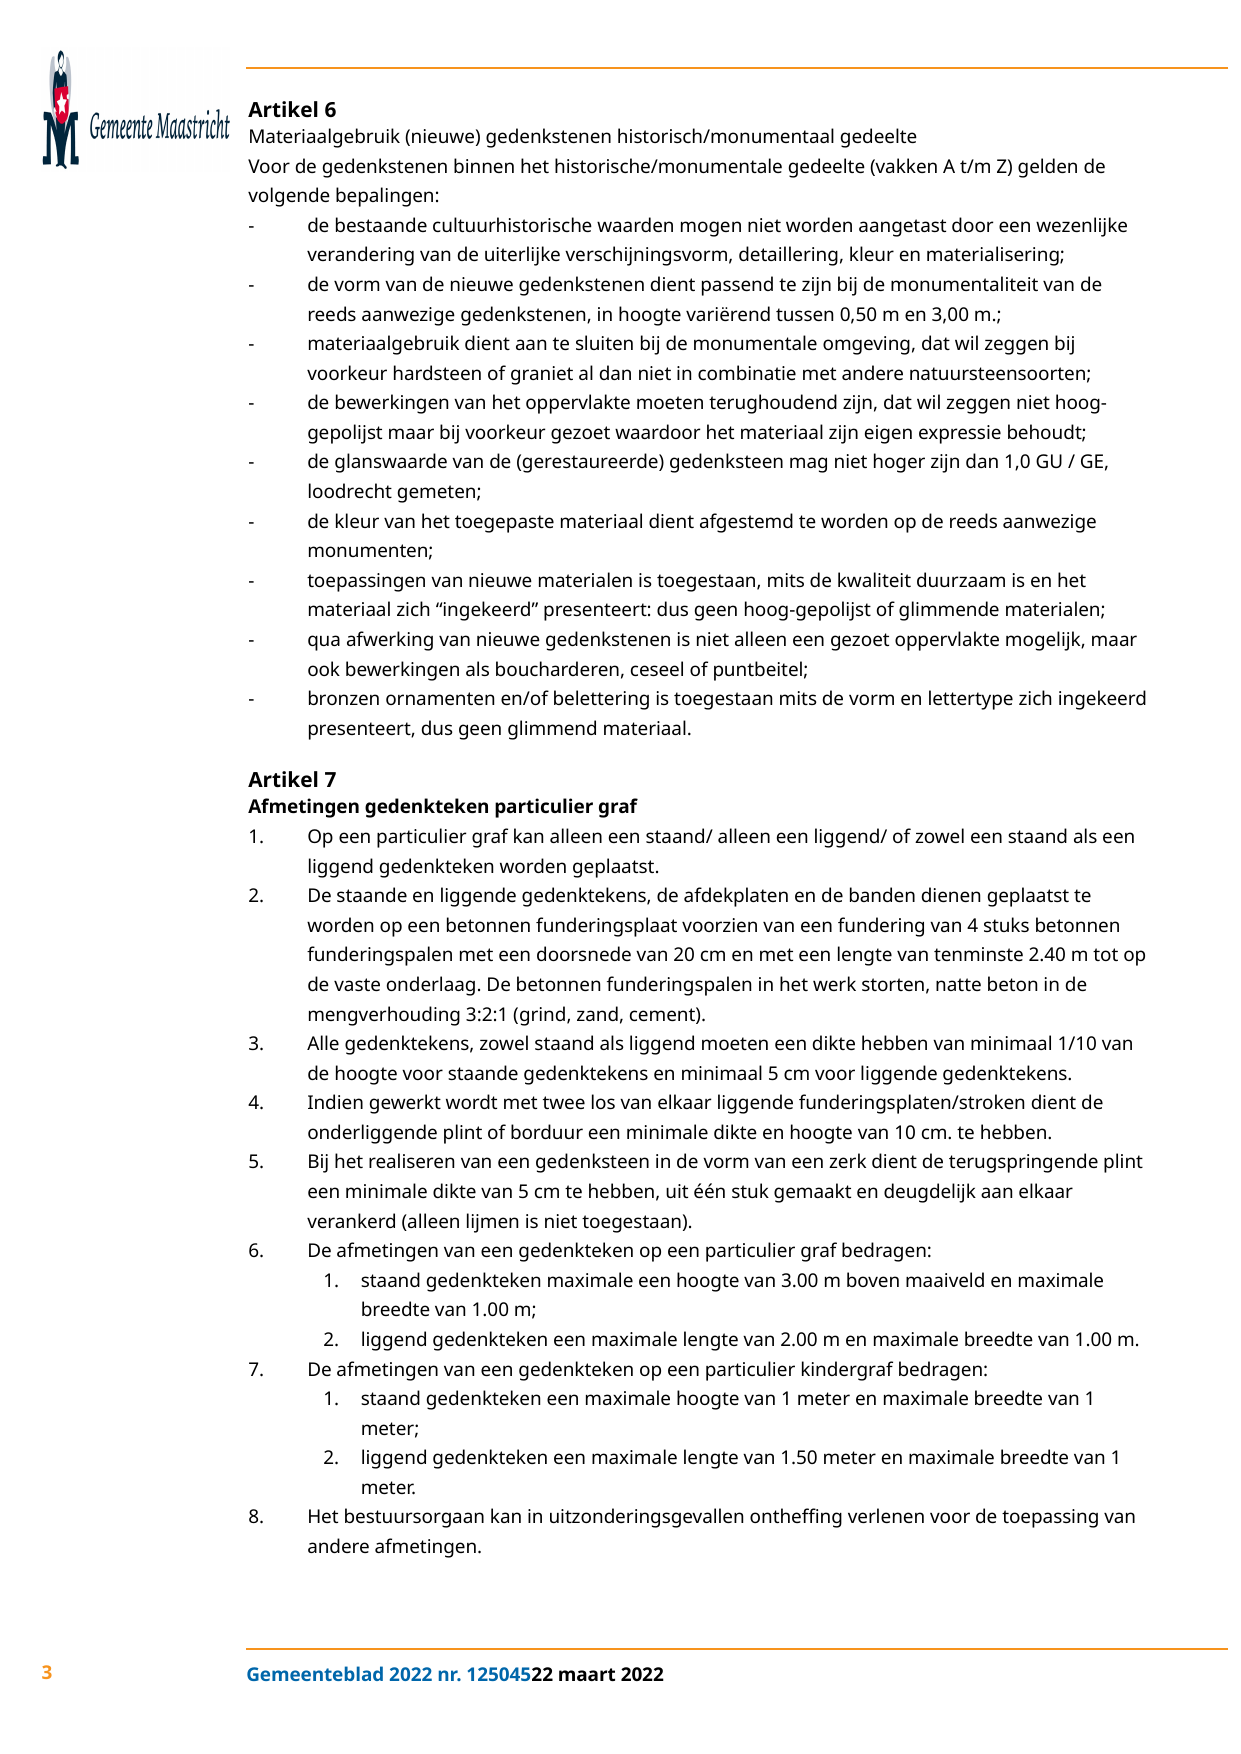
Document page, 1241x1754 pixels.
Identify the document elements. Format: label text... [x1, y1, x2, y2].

text Voor de gedenkstenen binnen het historische/monumentale gedeelte (vakken A t/m Z) gelden de volgende bepalingen: [248, 153, 1152, 208]
list de vorm van de nieuwe gedenkstenen dient passend te zijn bij de monumentaliteit van de reeds aanwezige gedenkstenen, in hoogte variërend tussen 0,50 m en 3,00 m.; [248, 271, 1152, 326]
text Artikel 6 [248, 95, 1152, 123]
list materiaalgebruik dient aan te sluiten bij de monumentale omgeving, dat wil zeggen bij voorkeur hardsteen of graniet al dan niet in combinatie met andere natuursteensoorten; [248, 330, 1152, 386]
text Artikel 7 [248, 765, 1152, 794]
list de bewerkingen van het oppervlakte moeten terughoudend zijn, dat wil zeggen niet hoog-gepolijst maar bij voorkeur gezoet waardoor het materiaal zijn eigen expressie behoudt; [248, 389, 1152, 445]
picture [41, 47, 231, 172]
list De afmetingen van een gedenkteken op een particulier kindergraf bedragen: [248, 1356, 1152, 1382]
list De staande en liggende gedenktekens, de afdekplaten en de banden dienen geplaatst te worden op een betonnen funderingsplaat voorzien van een fundering van 4 stuks betonnen funderingspalen met een doorsnede van 20 cm en met een lengte van tenminste 2.40 m tot op de vaste onderlaag. De betonnen funderingspalen in het werk storten, natte beton in de mengverhouding 3:2:1 (grind, zand, cement). [248, 882, 1152, 1027]
list staand gedenkteken een maximale hoogte van 1 meter en maximale breedte van 1 meter; [323, 1385, 1152, 1441]
list De afmetingen van een gedenkteken op een particulier graf bedragen: [248, 1237, 1152, 1263]
list Alle gedenktekens, zowel staand als liggend moeten een dikte hebben van minimaal 1/10 van de hoogte voor staande gedenktekens en minimaal 5 cm voor liggende gedenktekens. [248, 1030, 1152, 1086]
list Op een particulier graf kan alleen een staand/ alleen een liggend/ of zowel een staand als een liggend gedenkteken worden geplaatst. [248, 823, 1152, 879]
list bronzen ornamenten en/of belettering is toegestaan mits de vorm en lettertype zich ingekeerd presenteert, dus geen glimmend materiaal. [248, 685, 1152, 741]
list liggend gedenkteken een maximale lengte van 1.50 meter en maximale breedte van 1 meter. [323, 1444, 1152, 1500]
list staand gedenkteken maximale een hoogte van 3.00 m boven maaiveld en maximale breedte van 1.00 m; [323, 1267, 1152, 1322]
list liggend gedenkteken een maximale lengte van 2.00 m en maximale breedte van 1.00 m. [323, 1326, 1152, 1352]
list de glanswaarde van de (gerestaureerde) gedenksteen mag niet hoger zijn dan 1,0 GU / GE, loodrecht gemeten; [248, 449, 1152, 504]
list Bij het realiseren van een gedenksteen in de vorm van een zerk dient de terugspringende plint een minimale dikte van 5 cm te hebben, uit één stuk gemaakt en deugdelijk aan elkaar verankerd (alleen lijmen is niet toegestaan). [248, 1149, 1152, 1234]
list Het bestuursorgaan kan in uitzonderingsgevallen ontheffing verlenen voor de toepassing van andere afmetingen. [248, 1504, 1152, 1559]
list de bestaande cultuurhistorische waarden mogen niet worden aangetast door een wezenlijke verandering van de uiterlijke verschijningsvorm, detaillering, kleur en materialisering; [248, 212, 1152, 267]
list qua afwerking van nieuwe gedenkstenen is niet alleen een gezoet oppervlakte mogelijk, maar ook bewerkingen als boucharderen, ceseel of puntbeitel; [248, 626, 1152, 681]
list toepassingen van nieuwe materialen is toegestaan, mits de kwaliteit duurzaam is en het materiaal zich “ingekeerd” presenteert: dus geen hoog-gepolijst of glimmende materialen; [248, 567, 1152, 622]
text Afmetingen gedenkteken particulier graf [248, 794, 1152, 819]
list Indien gewerkt wordt met twee los van elkaar liggende funderingsplaten/stroken dient de onderliggende plint of borduur een minimale dikte en hoogte van 10 cm. te hebben. [248, 1089, 1152, 1145]
list de kleur van het toegepaste materiaal dient afgestemd te worden op de reeds aanwezige monumenten; [248, 508, 1152, 563]
text Materiaalgebruik (nieuwe) gedenkstenen historisch/monumentaal gedeelte [248, 123, 1152, 149]
